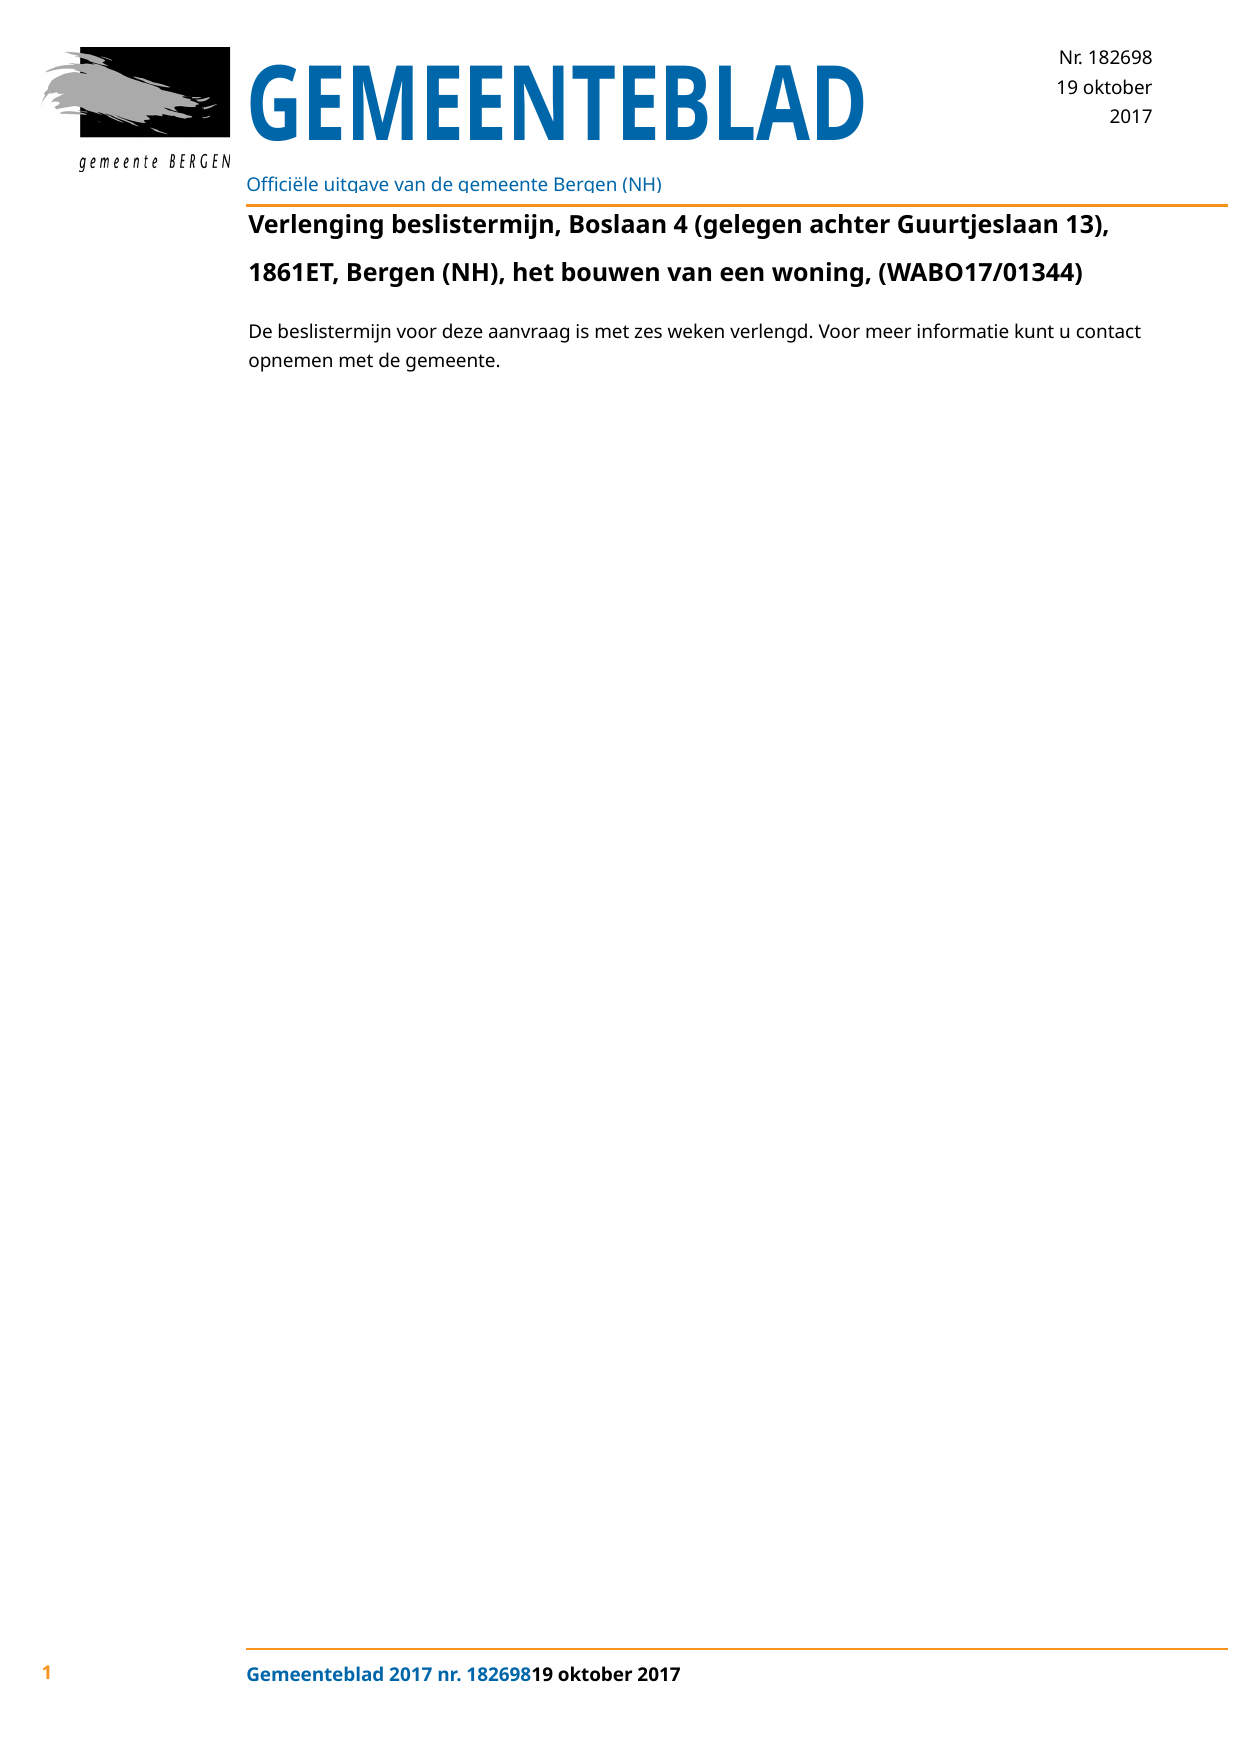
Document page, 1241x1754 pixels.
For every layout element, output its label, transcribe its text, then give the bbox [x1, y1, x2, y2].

text Verlenging beslistermijn, Boslaan 4 (gelegen achter Guurtjeslaan 13), 1861ET, Bergen (NH), het bouwen van een woning, (WABO17/01344) [248, 207, 1152, 288]
text De beslistermijn voor deze aanvraag is met zes weken verlengd. Voor meer informatie kunt u contact opnemen met de gemeente. [248, 318, 1152, 373]
picture [41, 47, 231, 172]
